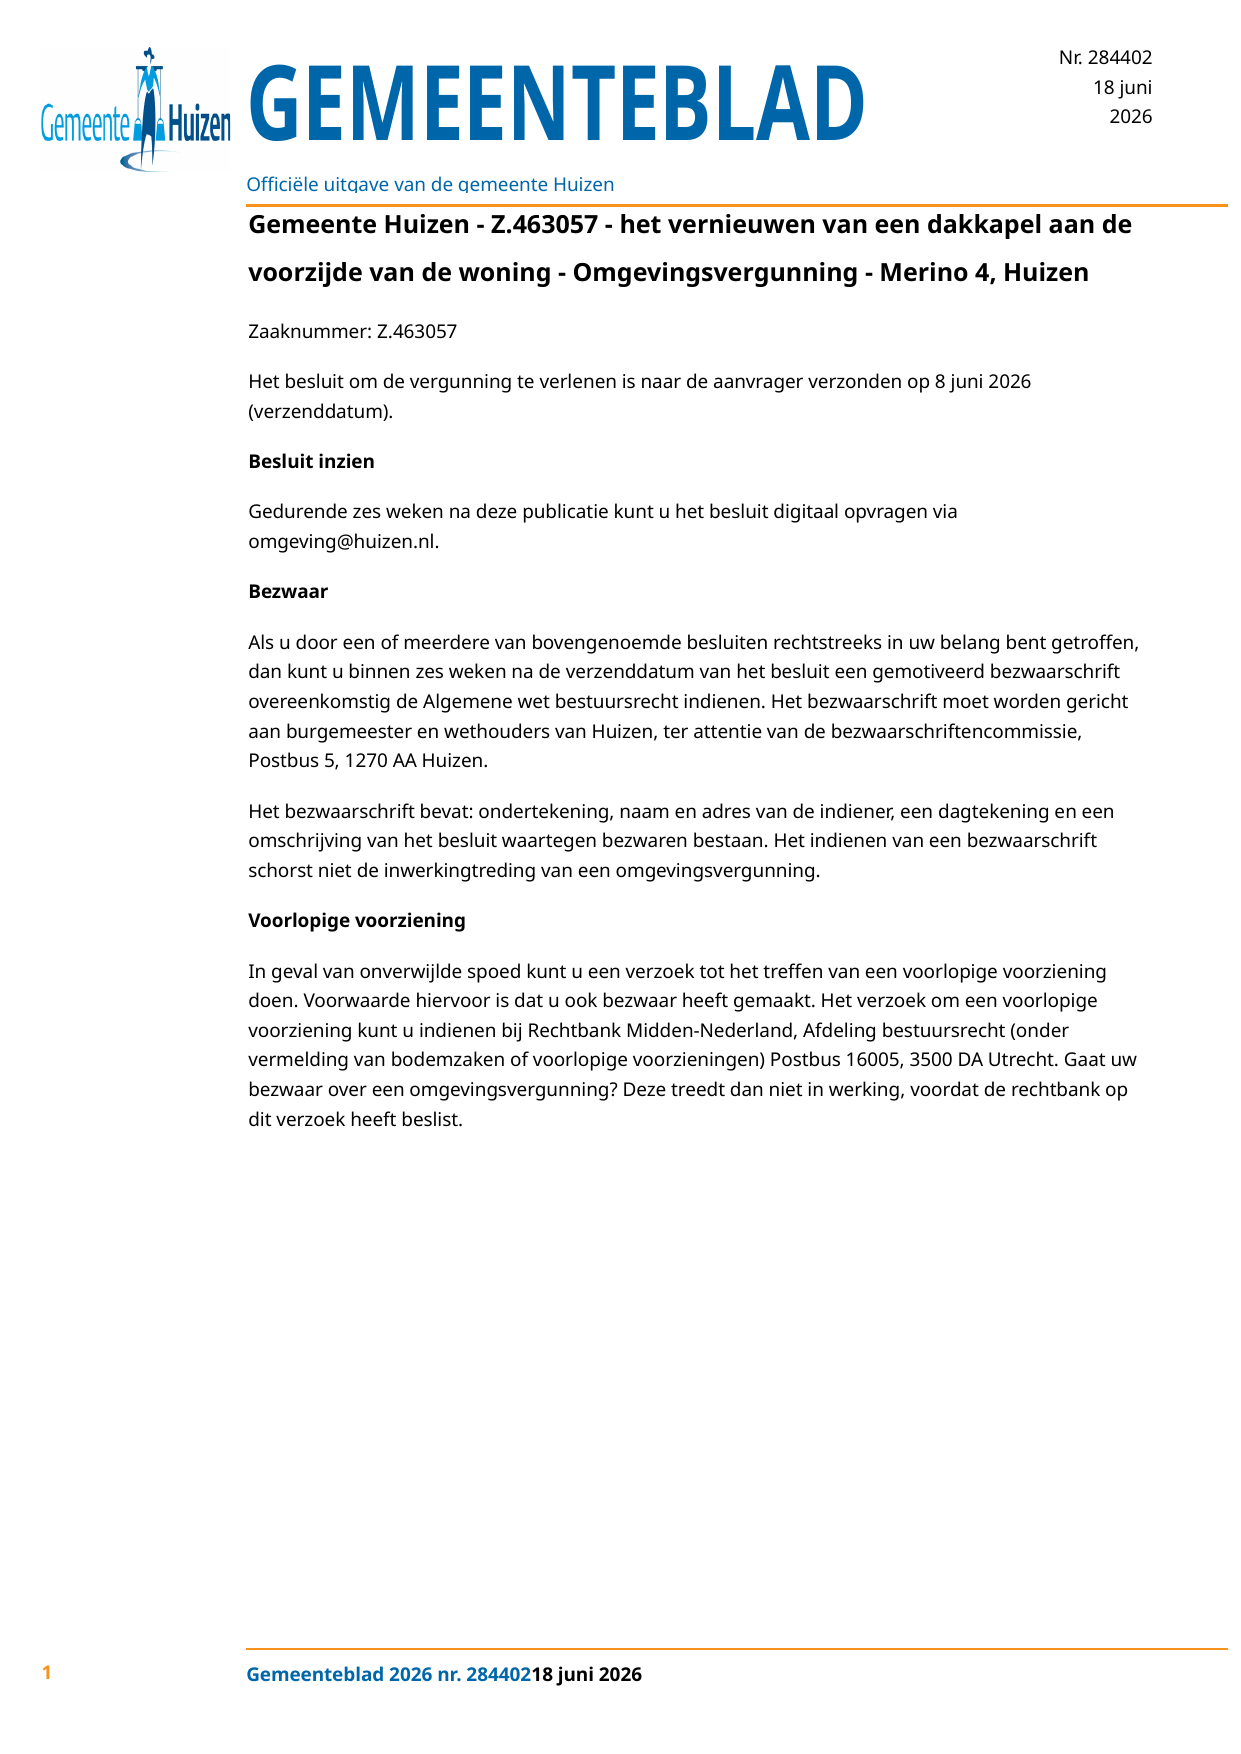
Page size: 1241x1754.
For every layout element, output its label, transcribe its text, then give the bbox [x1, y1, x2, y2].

text Voorlopige voorziening [248, 907, 1152, 933]
picture [41, 47, 231, 172]
text In geval van onverwijlde spoed kunt u een verzoek tot het treffen van een voorlopige voorziening doen. Voorwaarde hiervoor is dat u ook bezwaar heeft gemaakt. Het verzoek om een voorlopige voorziening kunt u indienen bij Rechtbank Midden-Nederland, Afdeling bestuursrecht (onder vermelding van bodemzaken of voorlopige voorzieningen) Postbus 16005, 3500 DA Utrecht. Gaat uw bezwaar over een omgevingsvergunning? Deze treedt dan niet in werking, voordat de rechtbank op dit verzoek heeft beslist. [248, 958, 1152, 1132]
text Bezwaar [248, 579, 1152, 604]
text Gemeente Huizen - Z.463057 - het vernieuwen van een dakkapel aan de voorzijde van de woning - Omgevingsvergunning - Merino 4, Huizen [248, 207, 1152, 288]
text Gedurende zes weken na deze publicatie kunt u het besluit digitaal opvragen via omgeving@huizen.nl. [248, 499, 1152, 554]
text Het bezwaarschrift bevat: ondertekening, naam en adres van de indiener, een dagtekening en een omschrijving van het besluit waartegen bezwaren bestaan. Het indienen van een bezwaarschrift schorst niet de inwerkingtreding van een omgevingsvergunning. [248, 798, 1152, 883]
text Besluit inzien [248, 448, 1152, 474]
text Zaaknummer: Z.463057 [248, 318, 1152, 344]
text Het besluit om de vergunning te verlenen is naar de aanvrager verzonden op 8 juni 2026 (verzenddatum). [248, 368, 1152, 424]
text Als u door een of meerdere van bovengenoemde besluiten rechtstreeks in uw belang bent getroffen, dan kunt u binnen zes weken na de verzenddatum van het besluit een gemotiveerd bezwaarschrift overeenkomstig de Algemene wet bestuursrecht indienen. Het bezwaarschrift moet worden gericht aan burgemeester en wethouders van Huizen, ter attentie van de bezwaarschriftencommissie, Postbus 5, 1270 AA Huizen. [248, 629, 1152, 773]
